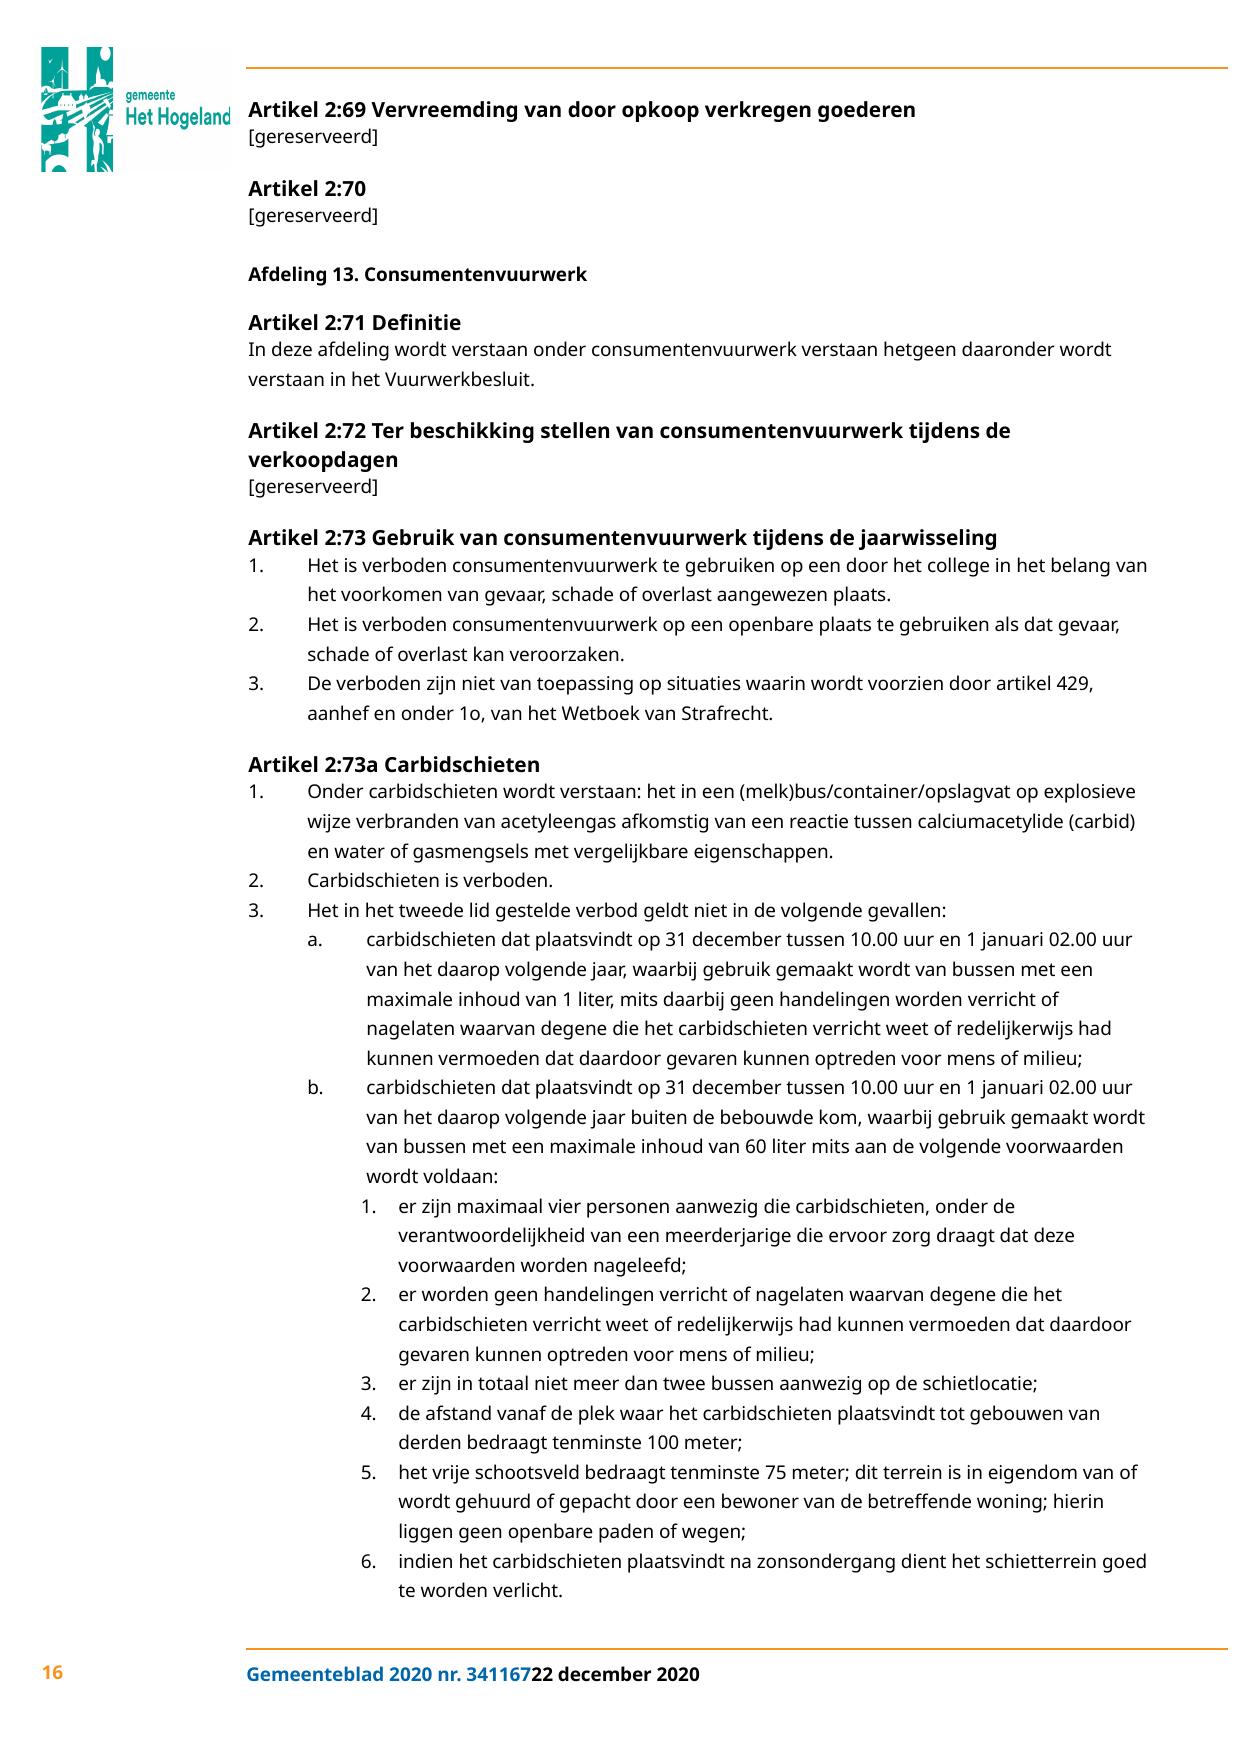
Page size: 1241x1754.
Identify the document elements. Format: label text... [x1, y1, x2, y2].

list er zijn maximaal vier personen aanwezig die carbidschieten, onder de verantwoordelijkheid van een meerderjarige die ervoor zorg draagt dat deze voorwaarden worden nageleefd; [361, 1193, 1152, 1278]
text Artikel 2:73a Carbidschieten [248, 750, 1152, 779]
text [gereserveerd] [248, 202, 1152, 228]
list De verboden zijn niet van toepassing op situaties waarin wordt voorzien door artikel 429, aanhef en onder 1o, van het Wetboek van Strafrecht. [248, 670, 1152, 726]
text Afdeling 13. Consumentenvuurwerk [248, 261, 1152, 287]
picture [41, 47, 231, 172]
text [gereserveerd] [248, 473, 1152, 499]
list carbidschieten dat plaatsvindt op 31 december tussen 10.00 uur en 1 januari 02.00 uur van het daarop volgende jaar buiten de bebouwde kom, waarbij gebruik gemaakt wordt van bussen met een maximale inhoud van 60 liter mits aan de volgende voorwaarden wordt voldaan: [307, 1074, 1152, 1189]
text In deze afdeling wordt verstaan onder consumentenvuurwerk verstaan hetgeen daaronder wordt verstaan in het Vuurwerkbesluit. [248, 336, 1152, 392]
list Het in het tweede lid gestelde verbod geldt niet in de volgende gevallen: [248, 897, 1152, 923]
list er zijn in totaal niet meer dan twee bussen aanwezig op de schietlocatie; [361, 1370, 1152, 1396]
text [gereserveerd] [248, 123, 1152, 149]
list indien het carbidschieten plaatsvindt na zonsondergang dient het schietterrein goed te worden verlicht. [361, 1548, 1152, 1603]
text Artikel 2:72 Ter beschikking stellen van consumentenvuurwerk tijdens de verkoopdagen [248, 416, 1152, 473]
text Artikel 2:71 Definitie [248, 308, 1152, 336]
list Onder carbidschieten wordt verstaan: het in een (melk)bus/container/opslagvat op explosieve wijze verbranden van acetyleengas afkomstig van een reactie tussen calciumacetylide (carbid) en water of gasmengsels met vergelijkbare eigenschappen. [248, 779, 1152, 864]
list Carbidschieten is verboden. [248, 867, 1152, 893]
text Artikel 2:73 Gebruik van consumentenvuurwerk tijdens de jaarwisseling [248, 523, 1152, 552]
list Het is verboden consumentenvuurwerk op een openbare plaats te gebruiken als dat gevaar, schade of overlast kan veroorzaken. [248, 611, 1152, 666]
list het vrije schootsveld bedraagt tenminste 75 meter; dit terrein is in eigendom van of wordt gehuurd of gepacht door een bewoner van de betreffende woning; hierin liggen geen openbare paden of wegen; [361, 1459, 1152, 1544]
list carbidschieten dat plaatsvindt op 31 december tussen 10.00 uur en 1 januari 02.00 uur van het daarop volgende jaar, waarbij gebruik gemaakt wordt van bussen met een maximale inhoud van 1 liter, mits daarbij geen handelingen worden verricht of nagelaten waarvan degene die het carbidschieten verricht weet of redelijkerwijs had kunnen vermoeden dat daardoor gevaren kunnen optreden voor mens of milieu; [307, 927, 1152, 1071]
list Het is verboden consumentenvuurwerk te gebruiken op een door het college in het belang van het voorkomen van gevaar, schade of overlast aangewezen plaats. [248, 552, 1152, 607]
list de afstand vanaf de plek waar het carbidschieten plaatsvindt tot gebouwen van derden bedraagt tenminste 100 meter; [361, 1400, 1152, 1455]
text Artikel 2:69 Vervreemding van door opkoop verkregen goederen [248, 95, 1152, 123]
list er worden geen handelingen verricht of nagelaten waarvan degene die het carbidschieten verricht weet of redelijkerwijs had kunnen vermoeden dat daardoor gevaren kunnen optreden voor mens of milieu; [361, 1282, 1152, 1367]
text Artikel 2:70 [248, 174, 1152, 202]
